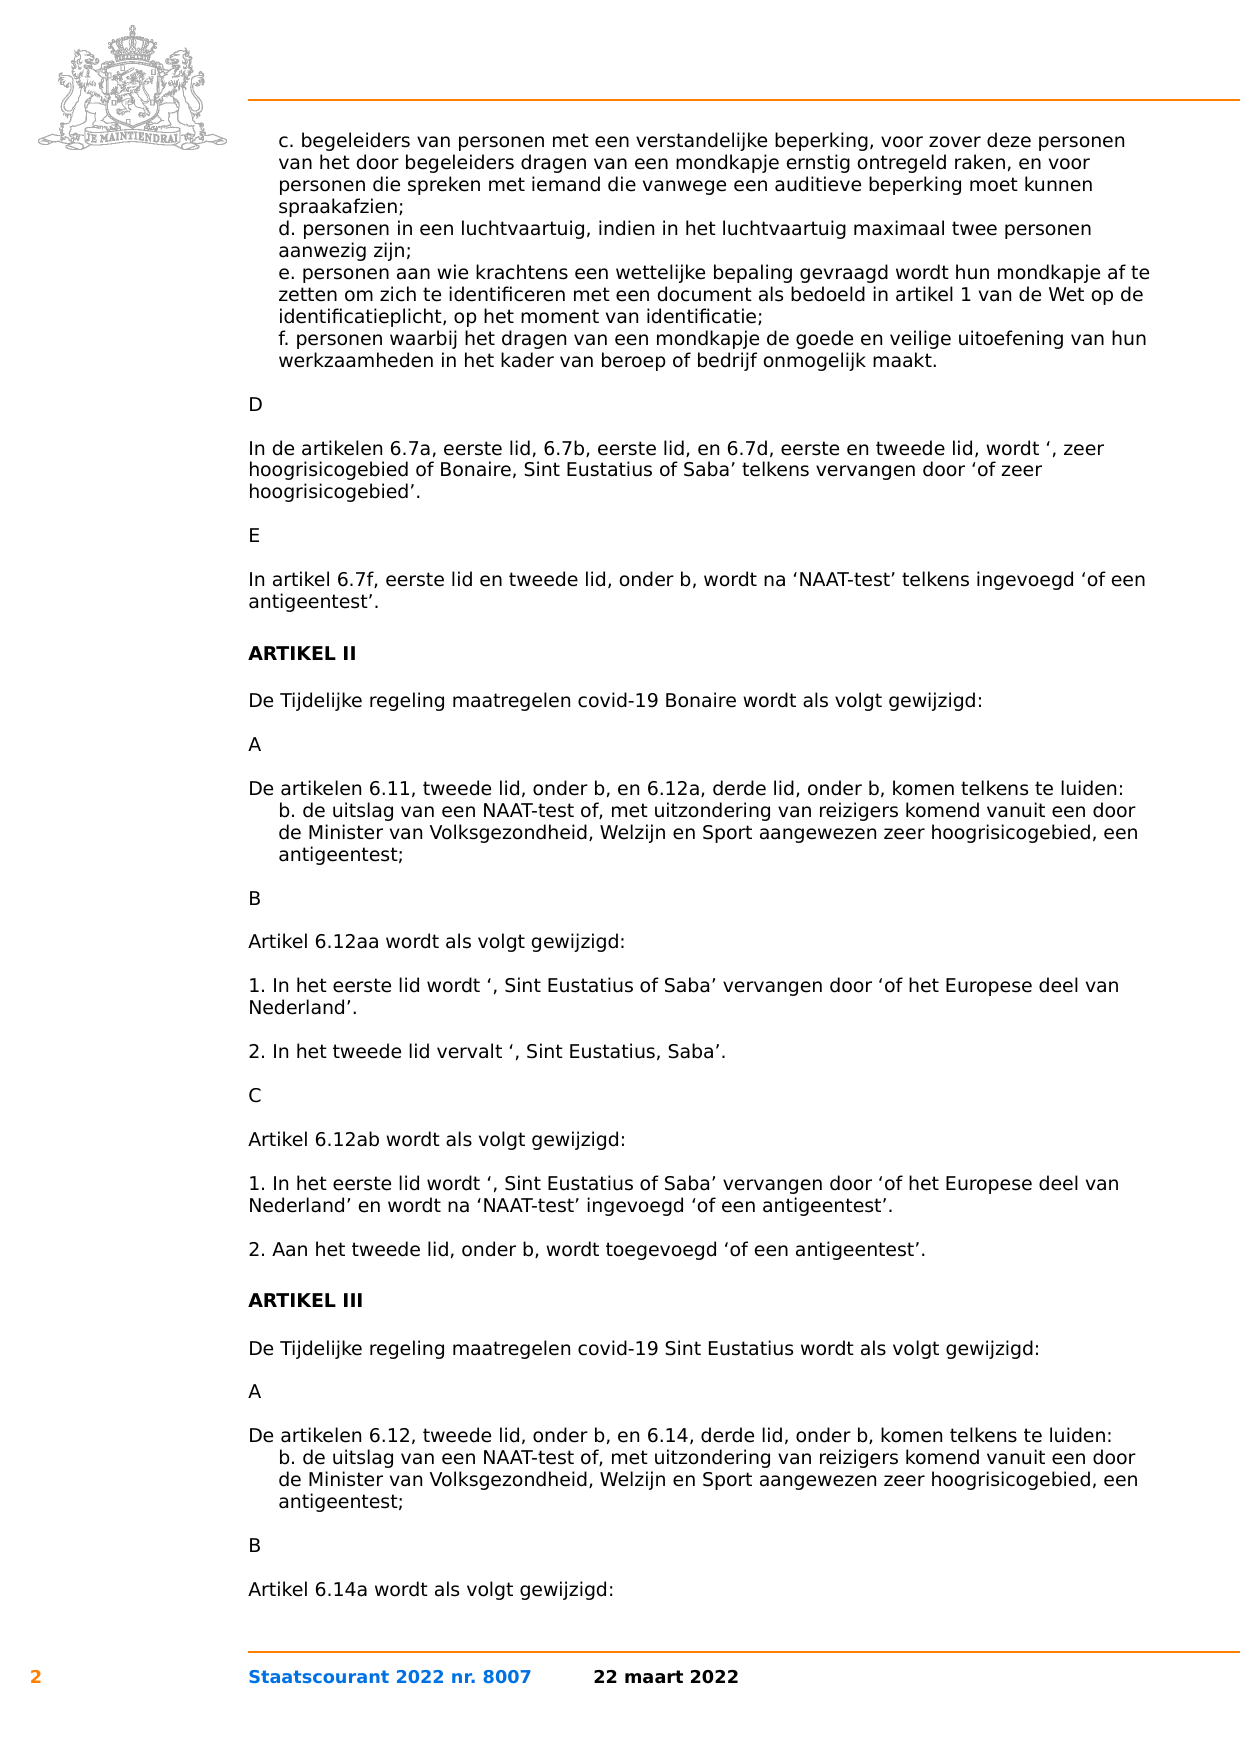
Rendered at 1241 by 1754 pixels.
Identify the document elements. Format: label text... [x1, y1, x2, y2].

text A [248, 1381, 1163, 1403]
text De artikelen 6.11, tweede lid, onder b, en 6.12a, derde lid, onder b, komen telkens te luiden: [248, 778, 1163, 800]
text f. personen waarbij het dragen van een mondkapje de goede en veilige uitoefening van hun werkzaamheden in het kader van beroep of bedrijf onmogelijk maakt. [278, 328, 1163, 372]
text B [248, 1535, 1163, 1557]
text B [248, 887, 1163, 909]
text b. de uitslag van een NAAT-test of, met uitzondering van reizigers komend vanuit een door de Minister van Volksgezondheid, Welzijn en Sport aangewezen zeer hoogrisicogebied, een antigeentest; [278, 800, 1163, 866]
text C [248, 1085, 1163, 1107]
text In de artikelen 6.7a, eerste lid, 6.7b, eerste lid, en 6.7d, eerste en tweede lid, wordt ‘, zeer hoogrisicogebied of Bonaire, Sint Eustatius of Saba’ telkens vervangen door ‘of zeer hoogrisicogebied’. [248, 437, 1163, 503]
text A [248, 734, 1163, 756]
text 1. In het eerste lid wordt ‘, Sint Eustatius of Saba’ vervangen door ‘of het Europese deel van Nederland’ en wordt na ‘NAAT-test’ ingevoegd ‘of een antigeentest’. [248, 1173, 1163, 1217]
text 1. In het eerste lid wordt ‘, Sint Eustatius of Saba’ vervangen door ‘of het Europese deel van Nederland’. [248, 975, 1163, 1019]
text Artikel 6.12aa wordt als volgt gewijzigd: [248, 931, 1163, 953]
text De Tijdelijke regeling maatregelen covid-19 Bonaire wordt als volgt gewijzigd: [248, 690, 1163, 712]
text In artikel 6.7f, eerste lid en tweede lid, onder b, wordt na ‘NAAT-test’ telkens ingevoegd ‘of een antigeentest’. [248, 569, 1163, 613]
text De Tijdelijke regeling maatregelen covid-19 Sint Eustatius wordt als volgt gewijzigd: [248, 1337, 1163, 1359]
text c. begeleiders van personen met een verstandelijke beperking, voor zover deze personen van het door begeleiders dragen van een mondkapje ernstig ontregeld raken, en voor personen die spreken met iemand die vanwege een auditieve beperking moet kunnen spraakafzien; [278, 130, 1163, 218]
subtitle ARTIKEL II [248, 643, 1163, 665]
text 2. Aan het tweede lid, onder b, wordt toegevoegd ‘of een antigeentest’. [248, 1238, 1163, 1260]
text d. personen in een luchtvaartuig, indien in het luchtvaartuig maximaal twee personen aanwezig zijn; [278, 218, 1163, 262]
text De artikelen 6.12, tweede lid, onder b, en 6.14, derde lid, onder b, komen telkens te luiden: [248, 1425, 1163, 1447]
text 2. In het tweede lid vervalt ‘, Sint Eustatius, Saba’. [248, 1041, 1163, 1063]
text E [248, 525, 1163, 547]
text Artikel 6.12ab wordt als volgt gewijzigd: [248, 1129, 1163, 1151]
subtitle ARTIKEL III [248, 1290, 1163, 1312]
text Artikel 6.14a wordt als volgt gewijzigd: [248, 1579, 1163, 1601]
picture [38, 25, 227, 150]
text b. de uitslag van een NAAT-test of, met uitzondering van reizigers komend vanuit een door de Minister van Volksgezondheid, Welzijn en Sport aangewezen zeer hoogrisicogebied, een antigeentest; [278, 1447, 1163, 1513]
text e. personen aan wie krachtens een wettelijke bepaling gevraagd wordt hun mondkapje af te zetten om zich te identificeren met een document als bedoeld in artikel 1 van de Wet op de identificatieplicht, op het moment van identificatie; [278, 262, 1163, 328]
text D [248, 393, 1163, 416]
